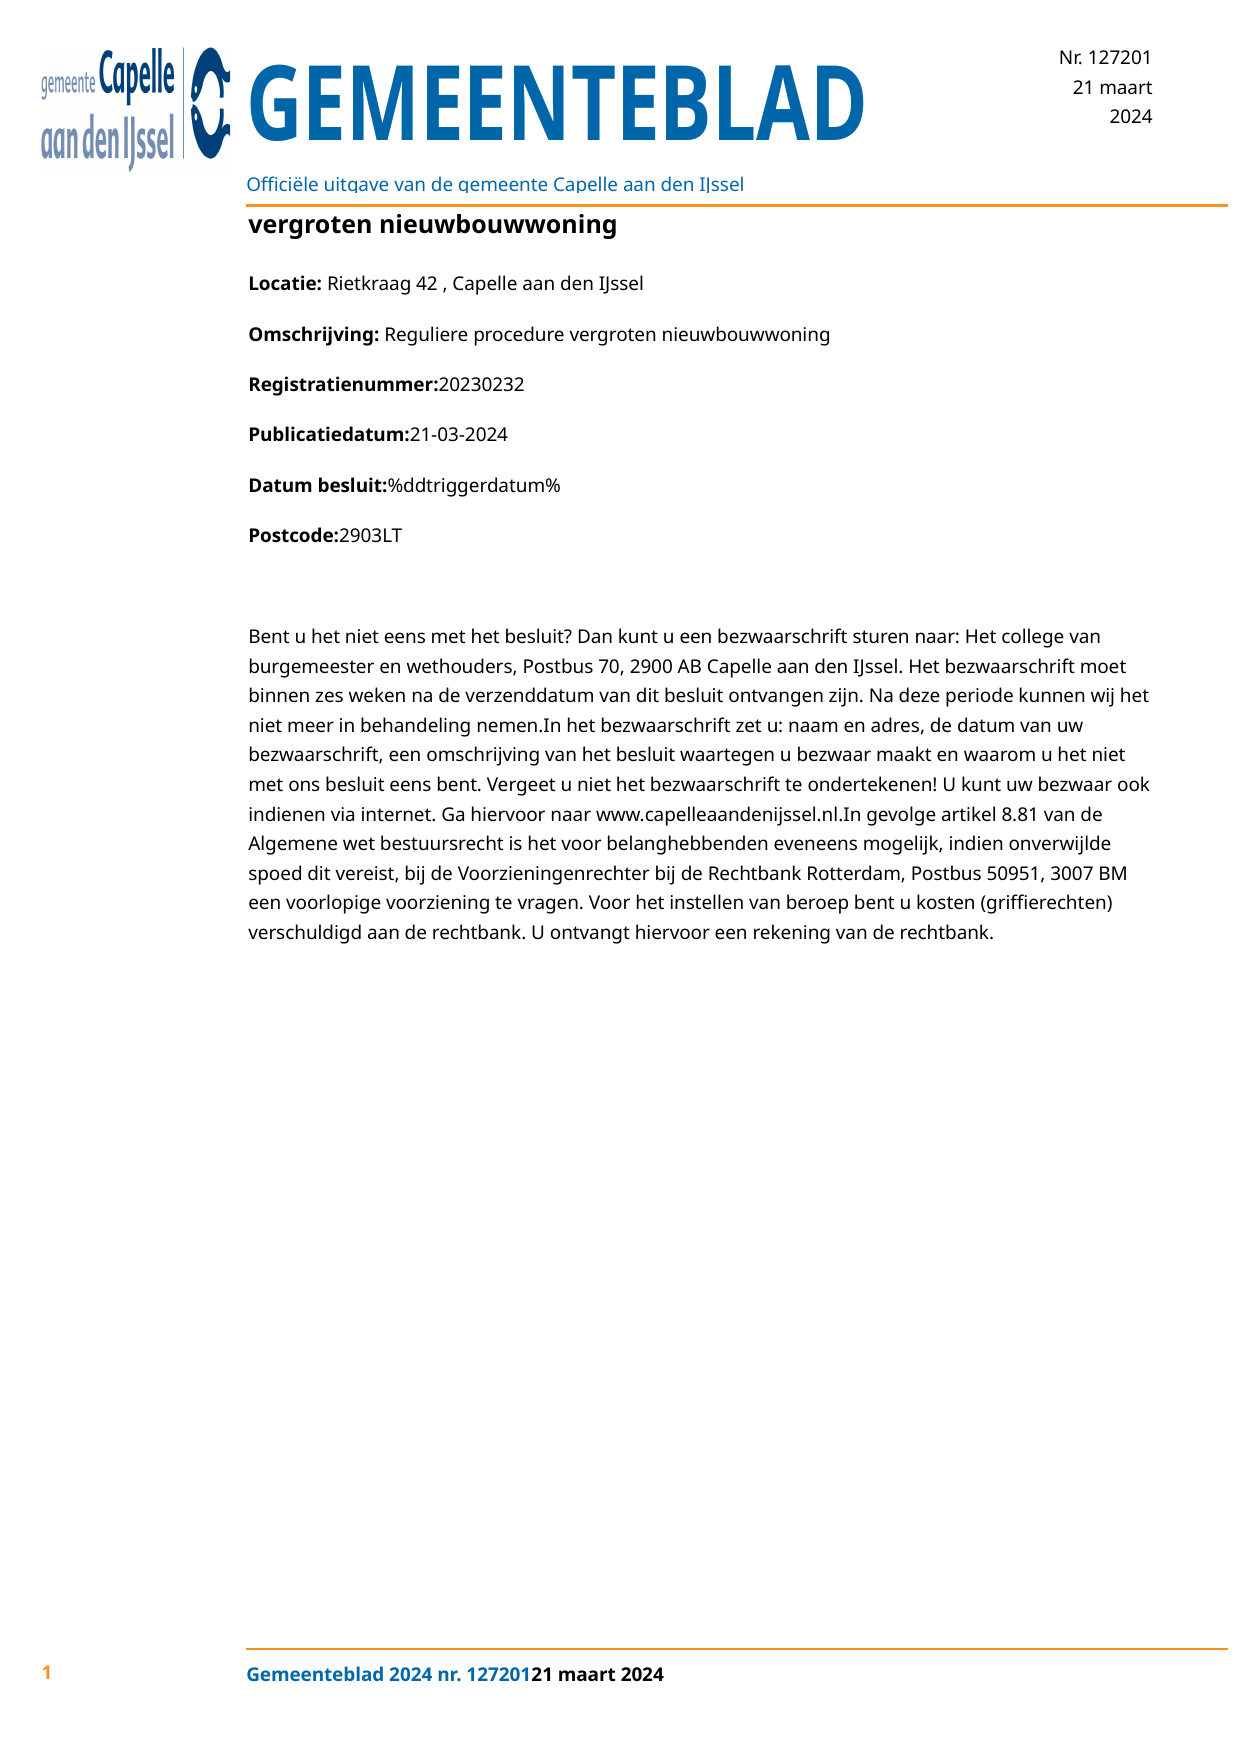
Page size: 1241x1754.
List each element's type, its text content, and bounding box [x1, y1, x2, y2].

text Publicatiedatum:21-03-2024 [248, 422, 1152, 447]
text Bent u het niet eens met het besluit? Dan kunt u een bezwaarschrift sturen naar: Het college van burgemeester en wethouders, Postbus 70, 2900 AB Capelle aan den IJssel. Het bezwaarschrift moet binnen zes weken na de verzenddatum van dit besluit ontvangen zijn. Na deze periode kunnen wij het niet meer in behandeling nemen.In het bezwaarschrift zet u: naam en adres, de datum van uw bezwaarschrift, een omschrijving van het besluit waartegen u bezwaar maakt en waarom u het niet met ons besluit eens bent. Vergeet u niet het bezwaarschrift te ondertekenen! U kunt uw bezwaar ook indienen via internet. Ga hiervoor naar www.capelleaandenijssel.nl.In gevolge artikel 8.81 van de Algemene wet bestuursrecht is het voor belanghebbenden eveneens mogelijk, indien onverwijlde spoed dit vereist, bij de Voorzieningenrechter bij de Rechtbank Rotterdam, Postbus 50951, 3007 BM een voorlopige voorziening te vragen. Voor het instellen van beroep bent u kosten (griffierechten) verschuldigd aan de rechtbank. U ontvangt hiervoor een rekening van de rechtbank. [248, 623, 1152, 945]
text Locatie: Rietkraag 42 , Capelle aan den IJssel [248, 270, 1152, 296]
text vergroten nieuwbouwwoning [248, 207, 1152, 241]
text Registratienummer:20230232 [248, 371, 1152, 397]
picture [41, 47, 231, 172]
text Omschrijving: Reguliere procedure vergroten nieuwbouwwoning [248, 321, 1152, 346]
text Postcode:2903LT [248, 522, 1152, 548]
text Datum besluit:%ddtriggerdatum% [248, 472, 1152, 498]
